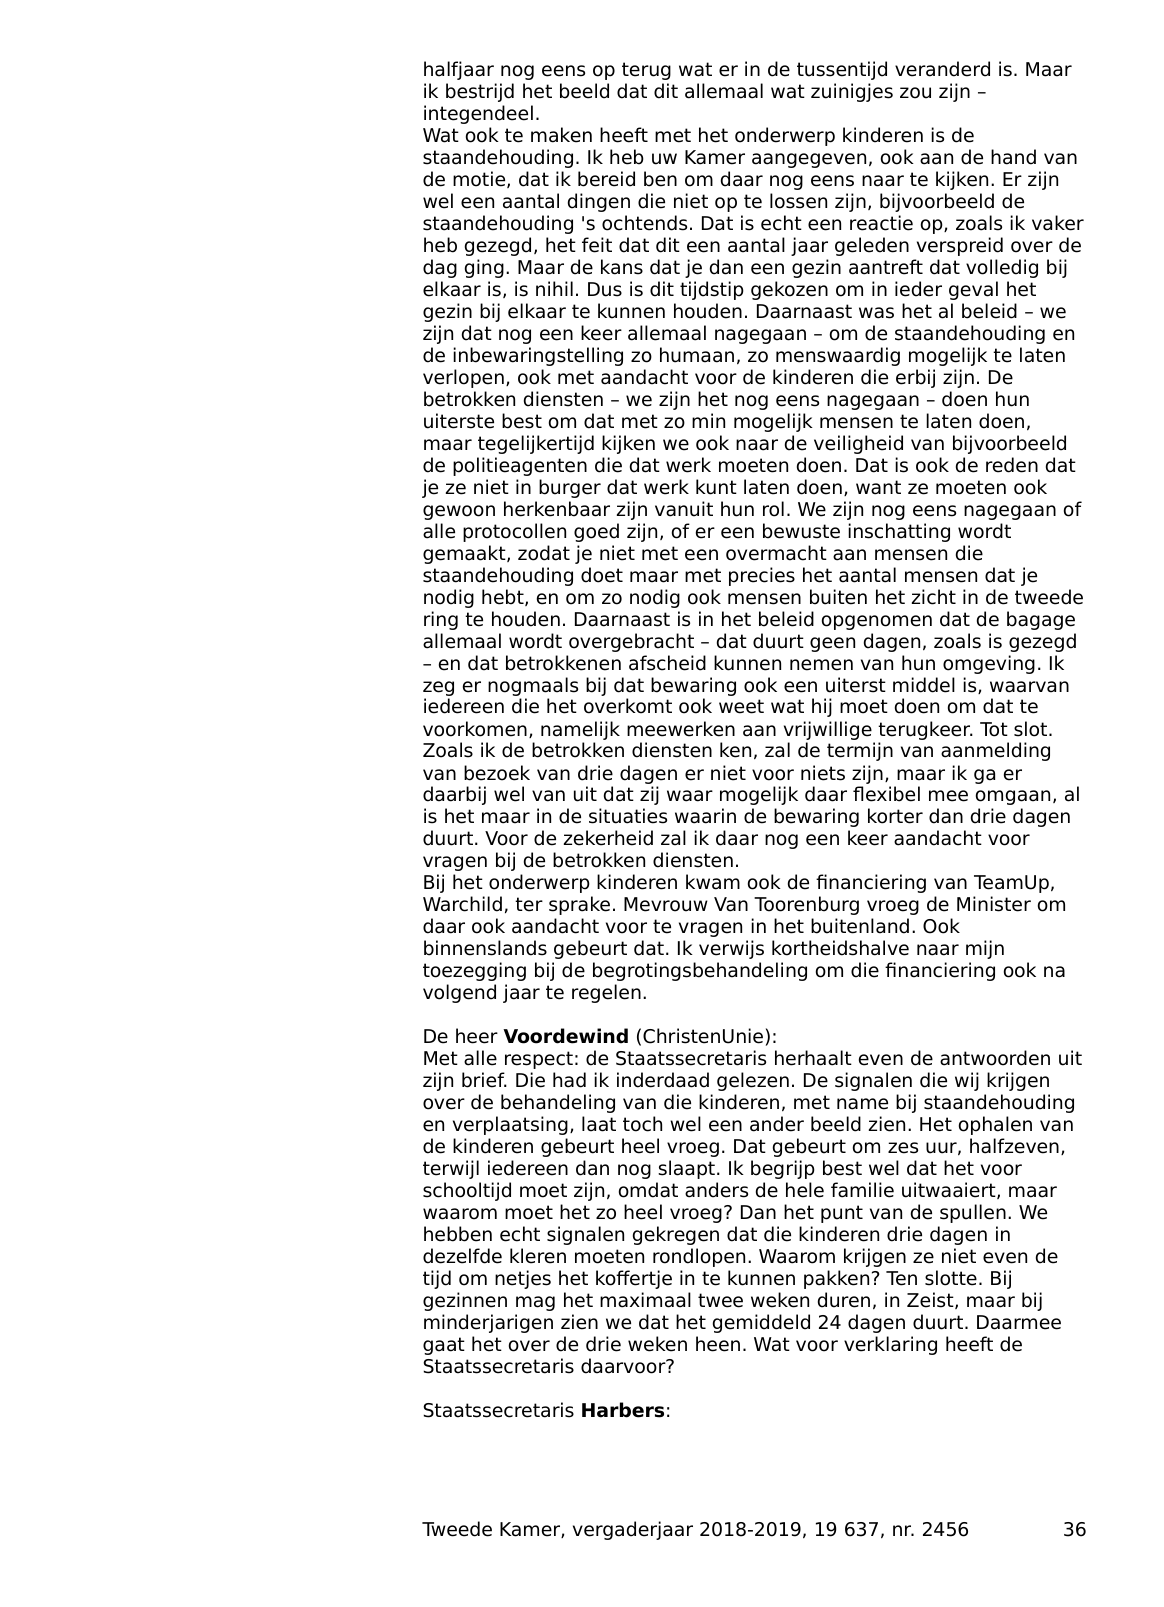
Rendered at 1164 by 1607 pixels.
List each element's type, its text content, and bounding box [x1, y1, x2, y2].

text De heer Voordewind (ChristenUnie): [422, 1026, 1087, 1048]
text Bij het onderwerp kinderen kwam ook de financiering van TeamUp, Warchild, ter sprake. Mevrouw Van Toorenburg vroeg de Minister om daar ook aandacht voor te vragen in het buitenland. Ook binnenslands gebeurt dat. Ik verwijs kortheidshalve naar mijn toezegging bij de begrotingsbehandeling om die financiering ook na volgend jaar te regelen. [422, 872, 1087, 1004]
text Met alle respect: de Staatssecretaris herhaalt even de antwoorden uit zijn brief. Die had ik inderdaad gelezen. De signalen die wij krijgen over de behandeling van die kinderen, met name bij staandehouding en verplaatsing, laat toch wel een ander beeld zien. Het ophalen van de kinderen gebeurt heel vroeg. Dat gebeurt om zes uur, halfzeven, terwijl iedereen dan nog slaapt. Ik begrijp best wel dat het voor schooltijd moet zijn, omdat anders de hele familie uitwaaiert, maar waarom moet het zo heel vroeg? Dan het punt van de spullen. We hebben echt signalen gekregen dat die kinderen drie dagen in dezelfde kleren moeten rondlopen. Waarom krijgen ze niet even de tijd om netjes het koffertje in te kunnen pakken? Ten slotte. Bij gezinnen mag het maximaal twee weken duren, in Zeist, maar bij minderjarigen zien we dat het gemiddeld 24 dagen duurt. Daarmee gaat het over de drie weken heen. Wat voor verklaring heeft de Staatssecretaris daarvoor? [422, 1048, 1087, 1378]
text halfjaar nog eens op terug wat er in de tussentijd veranderd is. Maar ik bestrijd het beeld dat dit allemaal wat zuinigjes zou zijn – integendeel. [422, 59, 1087, 125]
text Wat ook te maken heeft met het onderwerp kinderen is de staandehouding. Ik heb uw Kamer aangegeven, ook aan de hand van de motie, dat ik bereid ben om daar nog eens naar te kijken. Er zijn wel een aantal dingen die niet op te lossen zijn, bijvoorbeeld de staandehouding 's ochtends. Dat is echt een reactie op, zoals ik vaker heb gezegd, het feit dat dit een aantal jaar geleden verspreid over de dag ging. Maar de kans dat je dan een gezin aantreft dat volledig bij elkaar is, is nihil. Dus is dit tijdstip gekozen om in ieder geval het gezin bij elkaar te kunnen houden. Daarnaast was het al beleid – we zijn dat nog een keer allemaal nagegaan – om de staandehouding en de inbewaringstelling zo humaan, zo menswaardig mogelijk te laten verlopen, ook met aandacht voor de kinderen die erbij zijn. De betrokken diensten – we zijn het nog eens nagegaan – doen hun uiterste best om dat met zo min mogelijk mensen te laten doen, maar tegelijkertijd kijken we ook naar de veiligheid van bijvoorbeeld de politieagenten die dat werk moeten doen. Dat is ook de reden dat je ze niet in burger dat werk kunt laten doen, want ze moeten ook gewoon herkenbaar zijn vanuit hun rol. We zijn nog eens nagegaan of alle protocollen goed zijn, of er een bewuste inschatting wordt gemaakt, zodat je niet met een overmacht aan mensen die staandehouding doet maar met precies het aantal mensen dat je nodig hebt, en om zo nodig ook mensen buiten het zicht in de tweede ring te houden. Daarnaast is in het beleid opgenomen dat de bagage allemaal wordt overgebracht – dat duurt geen dagen, zoals is gezegd – en dat betrokkenen afscheid kunnen nemen van hun omgeving. Ik zeg er nogmaals bij dat bewaring ook een uiterst middel is, waarvan iedereen die het overkomt ook weet wat hij moet doen om dat te voorkomen, namelijk meewerken aan vrijwillige terugkeer. Tot slot. Zoals ik de betrokken diensten ken, zal de termijn van aanmelding van bezoek van drie dagen er niet voor niets zijn, maar ik ga er daarbij wel van uit dat zij waar mogelijk daar flexibel mee omgaan, al is het maar in de situaties waarin de bewaring korter dan drie dagen duurt. Voor de zekerheid zal ik daar nog een keer aandacht voor vragen bij de betrokken diensten. [422, 125, 1087, 872]
text Staatssecretaris Harbers: [422, 1400, 1087, 1422]
